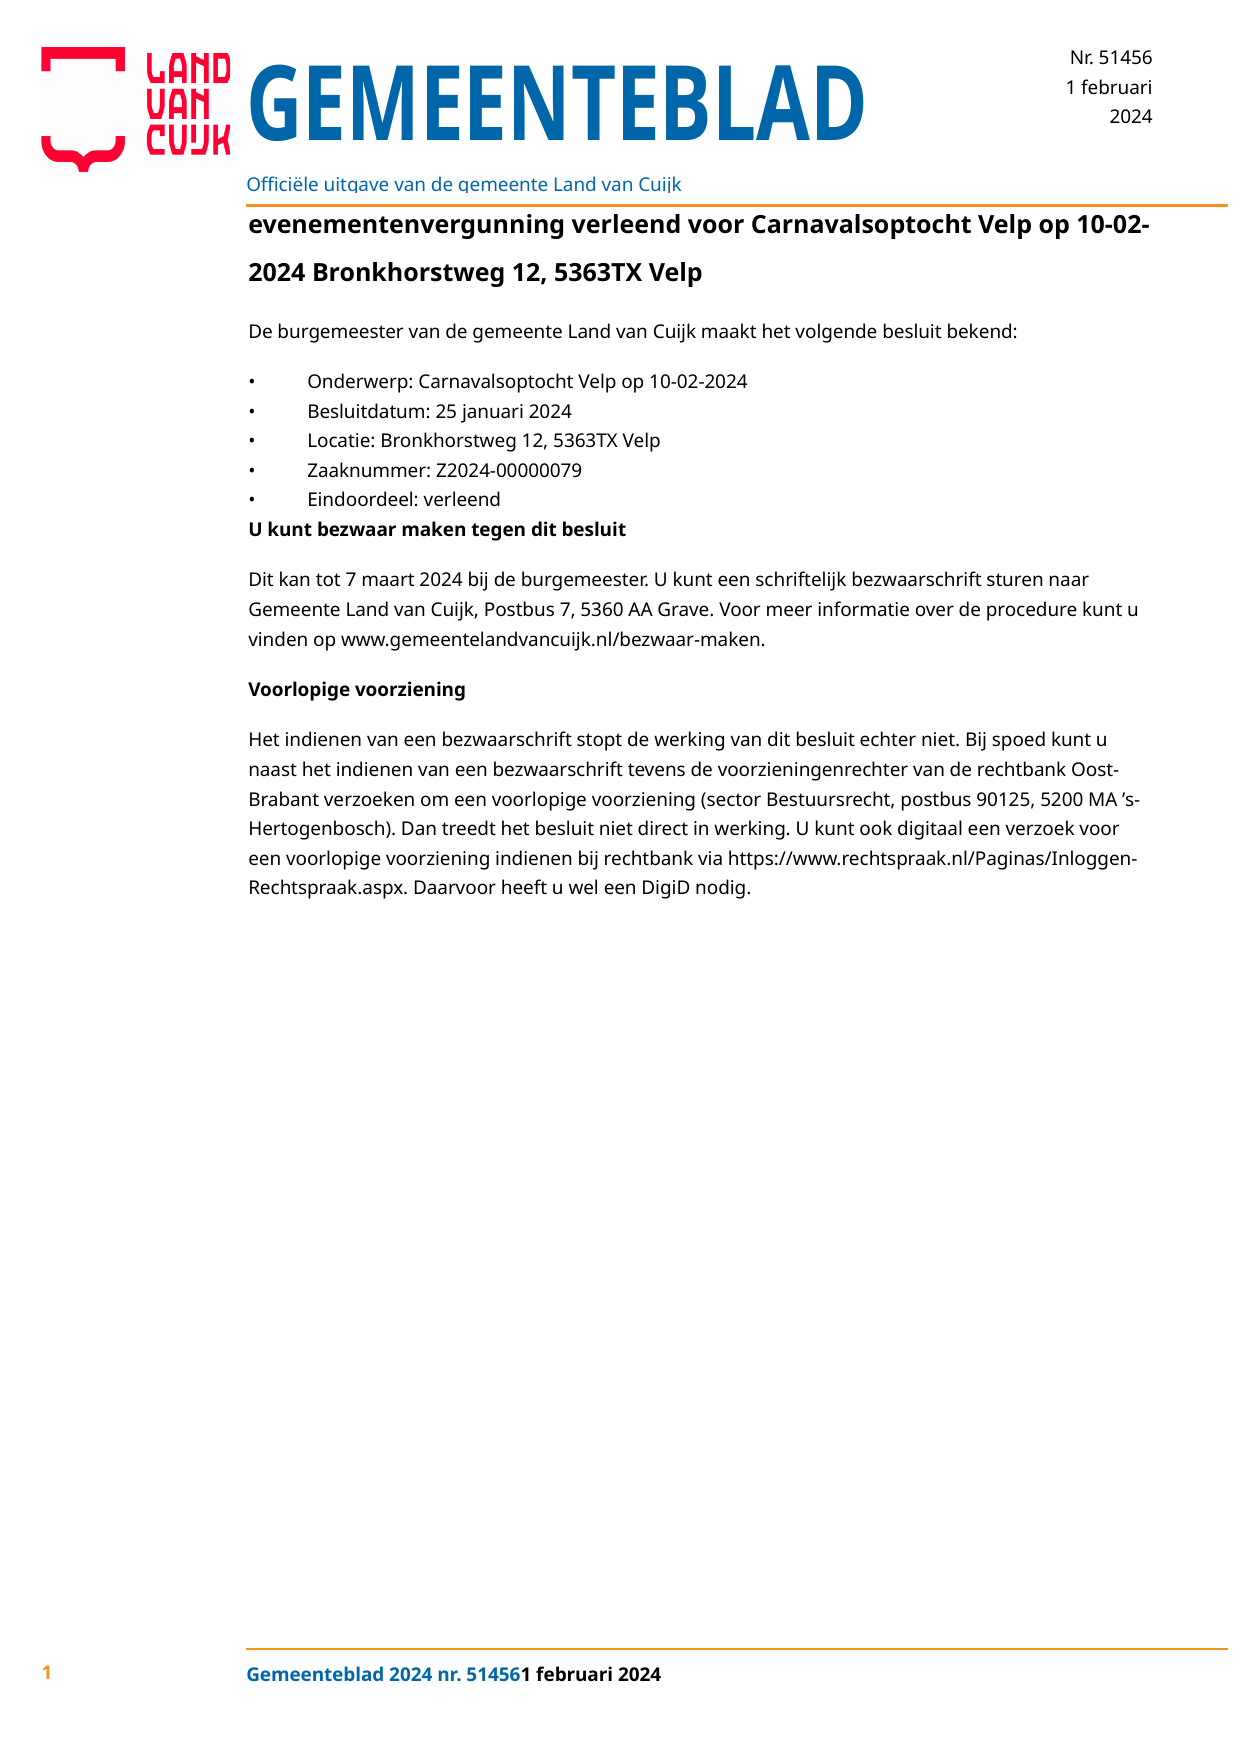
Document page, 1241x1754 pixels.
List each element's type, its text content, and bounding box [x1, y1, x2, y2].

picture [41, 47, 231, 172]
list Besluitdatum: 25 januari 2024 [248, 398, 1152, 424]
list Zaaknummer: Z2024-00000079 [248, 457, 1152, 483]
list Eindoordeel: verleend [248, 487, 1152, 512]
text Dit kan tot 7 maart 2024 bij de burgemeester. U kunt een schriftelijk bezwaarschrift sturen naar Gemeente Land van Cuijk, Postbus 7, 5360 AA Grave. Voor meer informatie over de procedure kunt u vinden op www.gemeentelandvancuijk.nl/bezwaar-maken. [248, 567, 1152, 652]
list Locatie: Bronkhorstweg 12, 5363TX Velp [248, 427, 1152, 453]
list Onderwerp: Carnavalsoptocht Velp op 10-02-2024 [248, 368, 1152, 394]
text U kunt bezwaar maken tegen dit besluit [248, 516, 1152, 542]
text evenementenvergunning verleend voor Carnavalsoptocht Velp op 10-02-2024 Bronkhorstweg 12, 5363TX Velp [248, 207, 1152, 288]
text De burgemeester van de gemeente Land van Cuijk maakt het volgende besluit bekend: [248, 318, 1152, 344]
text Het indienen van een bezwaarschrift stopt de werking van dit besluit echter niet. Bij spoed kunt u naast het indienen van een bezwaarschrift tevens de voorzieningenrechter van de rechtbank Oost-Brabant verzoeken om een voorlopige voorziening (sector Bestuursrecht, postbus 90125, 5200 MA ’s-Hertogenbosch). Dan treedt het besluit niet direct in werking. U kunt ook digitaal een verzoek voor een voorlopige voorziening indienen bij rechtbank via https://www.rechtspraak.nl/Paginas/Inloggen-Rechtspraak.aspx. Daarvoor heeft u wel een DigiD nodig. [248, 727, 1152, 900]
text Voorlopige voorziening [248, 676, 1152, 702]
